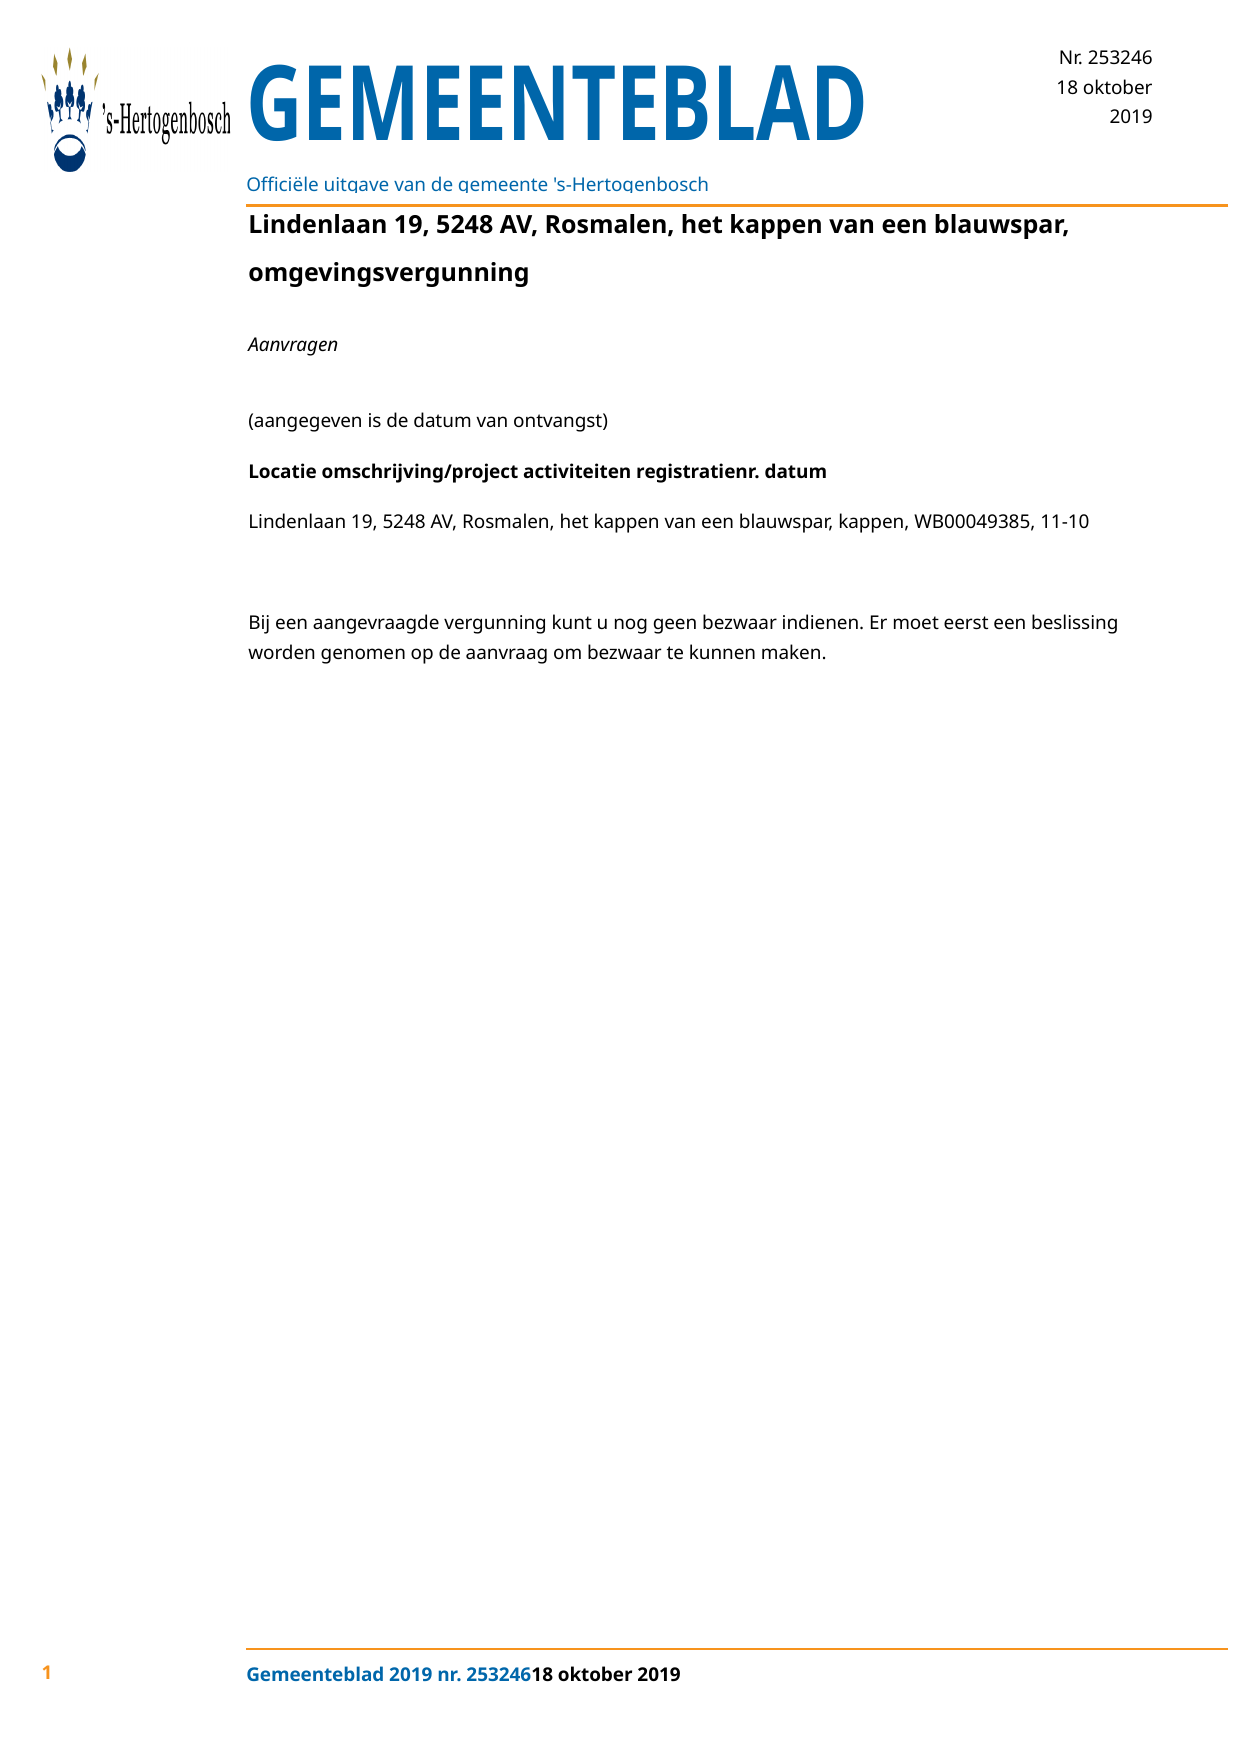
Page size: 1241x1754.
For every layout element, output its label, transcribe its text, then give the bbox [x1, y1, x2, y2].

text (aangegeven is de datum van ontvangst) [248, 408, 1152, 433]
text Bij een aangevraagde vergunning kunt u nog geen bezwaar indienen. Er moet eerst een beslissing worden genomen op de aanvraag om bezwaar te kunnen maken. [248, 609, 1152, 664]
text Lindenlaan 19, 5248 AV, Rosmalen, het kappen van een blauwspar, kappen, WB00049385, 11-10 [248, 508, 1152, 534]
picture [41, 47, 231, 172]
text Aanvragen [248, 331, 1152, 357]
text Lindenlaan 19, 5248 AV, Rosmalen, het kappen van een blauwspar, omgevingsvergunning [248, 207, 1152, 288]
text Locatie omschrijving/project activiteiten registratienr. datum [248, 458, 1152, 484]
